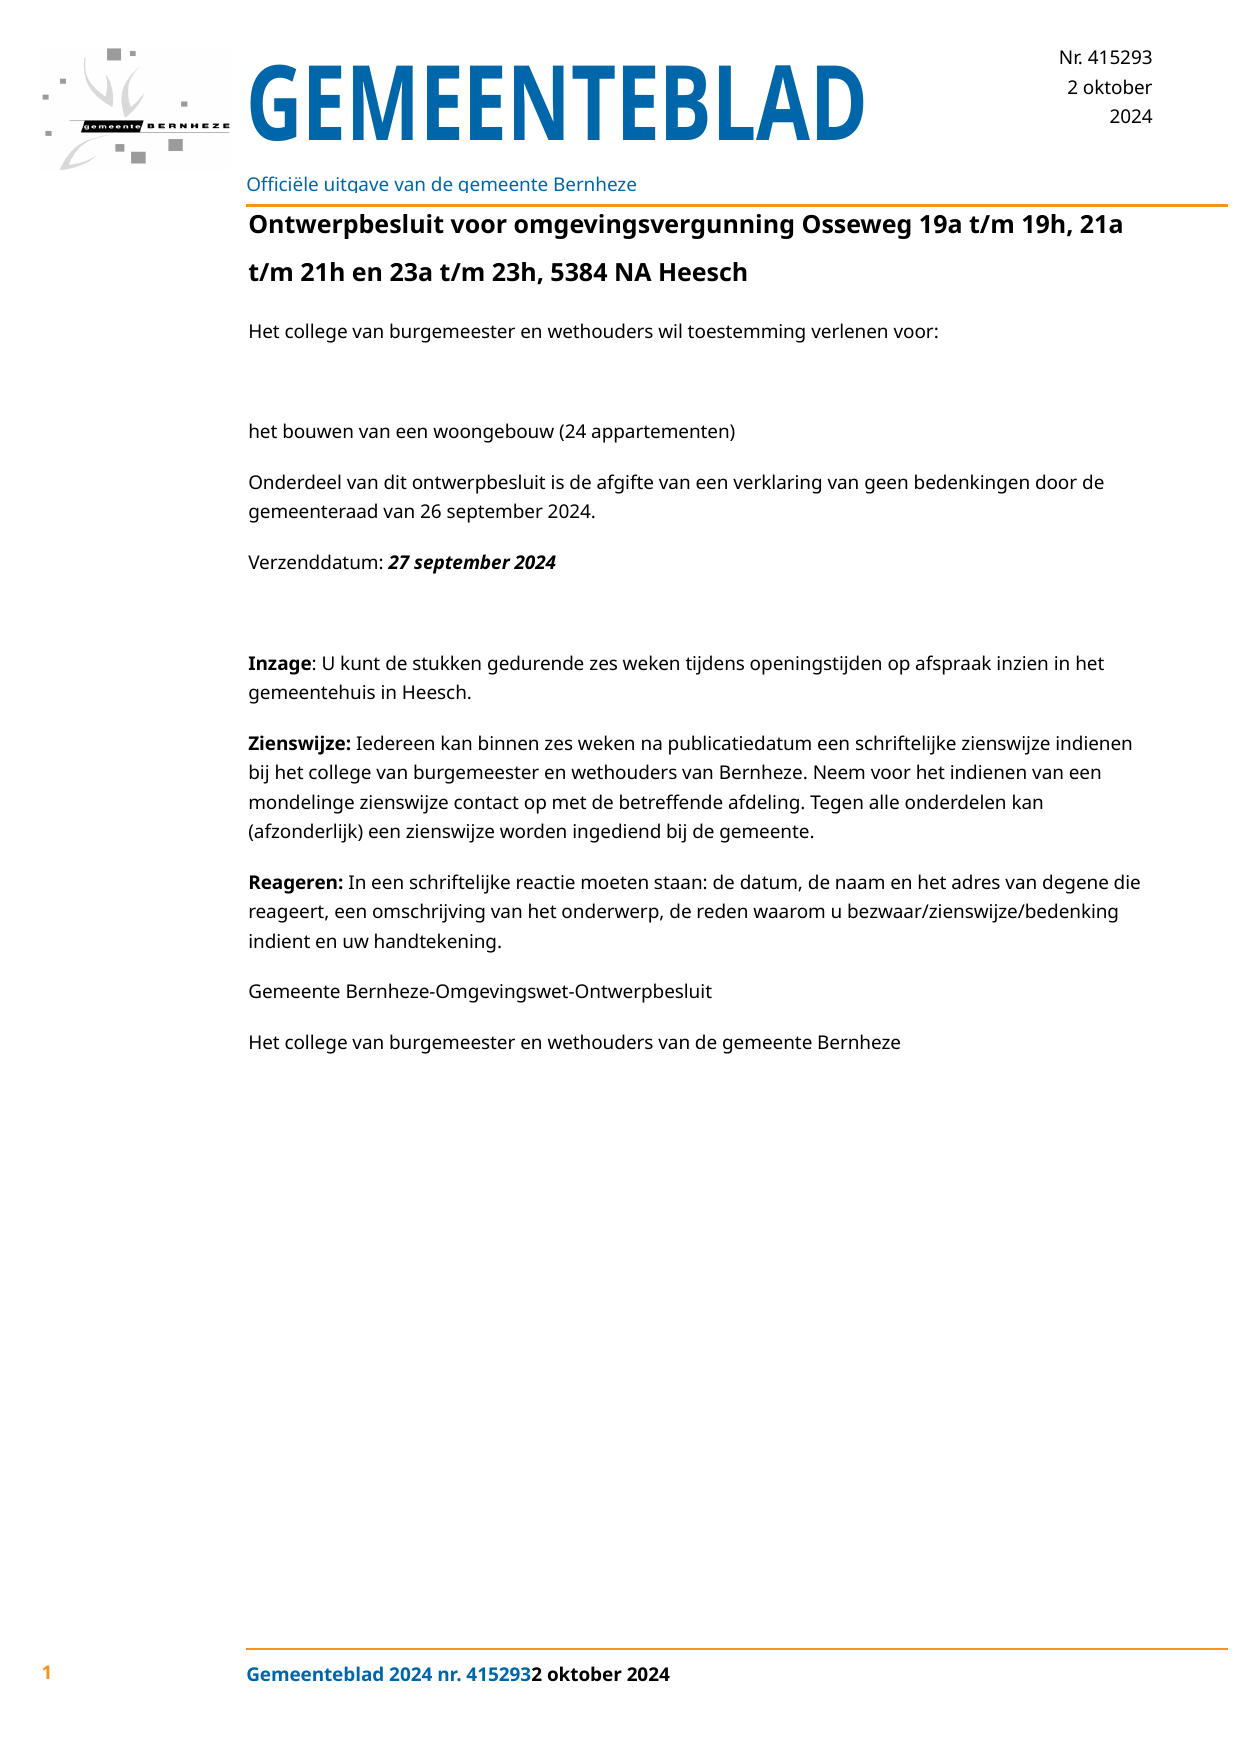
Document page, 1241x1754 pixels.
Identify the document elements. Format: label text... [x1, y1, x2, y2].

text Zienswijze: Iedereen kan binnen zes weken na publicatiedatum een schriftelijke zienswijze indienen bij het college van burgemeester en wethouders van Bernheze. Neem voor het indienen van een mondelinge zienswijze contact op met de betreffende afdeling. Tegen alle onderdelen kan (afzonderlijk) een zienswijze worden ingediend bij de gemeente. [248, 730, 1152, 844]
text Het college van burgemeester en wethouders van de gemeente Bernheze [248, 1029, 1152, 1055]
text Onderdeel van dit ontwerpbesluit is de afgifte van een verklaring van geen bedenkingen door de gemeenteraad van 26 september 2024. [248, 469, 1152, 524]
text Verzenddatum: 27 september 2024 [248, 549, 1152, 575]
text Ontwerpbesluit voor omgevingsvergunning Osseweg 19a t/m 19h, 21a t/m 21h en 23a t/m 23h, 5384 NA Heesch [248, 207, 1152, 288]
text Reageren: In een schriftelijke reactie moeten staan: de datum, de naam en het adres van degene die reageert, een omschrijving van het onderwerp, de reden waarom u bezwaar/zienswijze/bedenking indient en uw handtekening. [248, 869, 1152, 954]
text Gemeente Bernheze-Omgevingswet-Ontwerpbesluit [248, 979, 1152, 1004]
picture [41, 47, 231, 172]
text het bouwen van een woongebouw (24 appartementen) [248, 419, 1152, 444]
text Inzage: U kunt de stukken gedurende zes weken tijdens openingstijden op afspraak inzien in het gemeentehuis in Heesch. [248, 650, 1152, 705]
text Het college van burgemeester en wethouders wil toestemming verlenen voor: [248, 318, 1152, 344]
